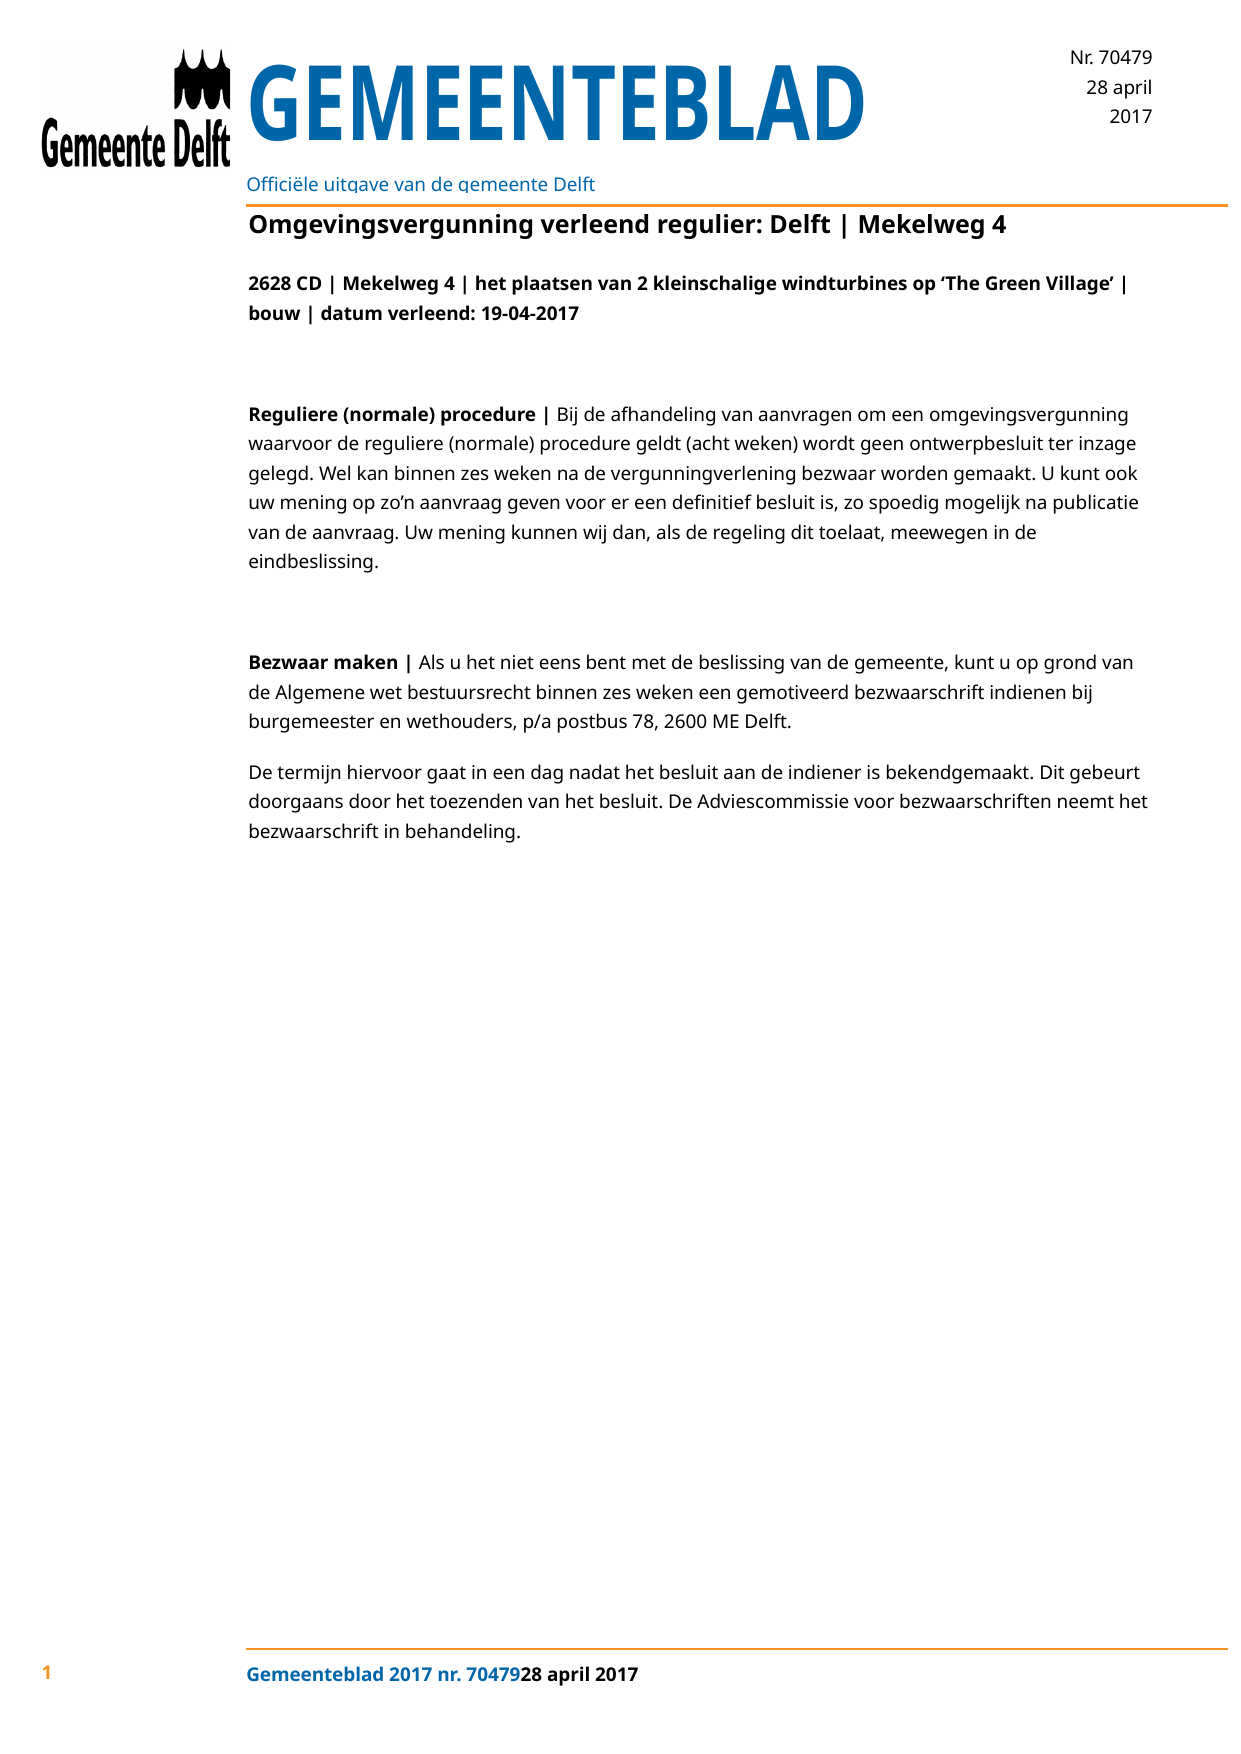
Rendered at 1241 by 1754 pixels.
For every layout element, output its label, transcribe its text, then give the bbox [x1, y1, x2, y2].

text Reguliere (normale) procedure | Bij de afhandeling van aanvragen om een omgevingsvergunning waarvoor de reguliere (normale) procedure geldt (acht weken) wordt geen ontwerpbesluit ter inzage gelegd. Wel kan binnen zes weken na de vergunningverlening bezwaar worden gemaakt. U kunt ook uw mening op zo’n aanvraag geven voor er een definitief besluit is, zo spoedig mogelijk na publicatie van de aanvraag. Uw mening kunnen wij dan, als de regeling dit toelaat, meewegen in de eindbeslissing. [248, 401, 1152, 574]
text Omgevingsvergunning verleend regulier: Delft | Mekelweg 4 [248, 207, 1152, 241]
picture [41, 47, 231, 172]
text 2628 CD | Mekelweg 4 | het plaatsen van 2 kleinschalige windturbines op ‘The Green Village’ | bouw | datum verleend: 19-04-2017 [248, 270, 1152, 326]
text De termijn hiervoor gaat in een dag nadat het besluit aan de indiener is bekendgemaakt. Dit gebeurt doorgaans door het toezenden van het besluit. De Adviescommissie voor bezwaarschriften neemt het bezwaarschrift in behandeling. [248, 759, 1152, 844]
text Bezwaar maken | Als u het niet eens bent met de beslissing van de gemeente, kunt u op grond van de Algemene wet bestuursrecht binnen zes weken een gemotiveerd bezwaarschrift indienen bij burgemeester en wethouders, p/a postbus 78, 2600 ME Delft. [248, 649, 1152, 734]
